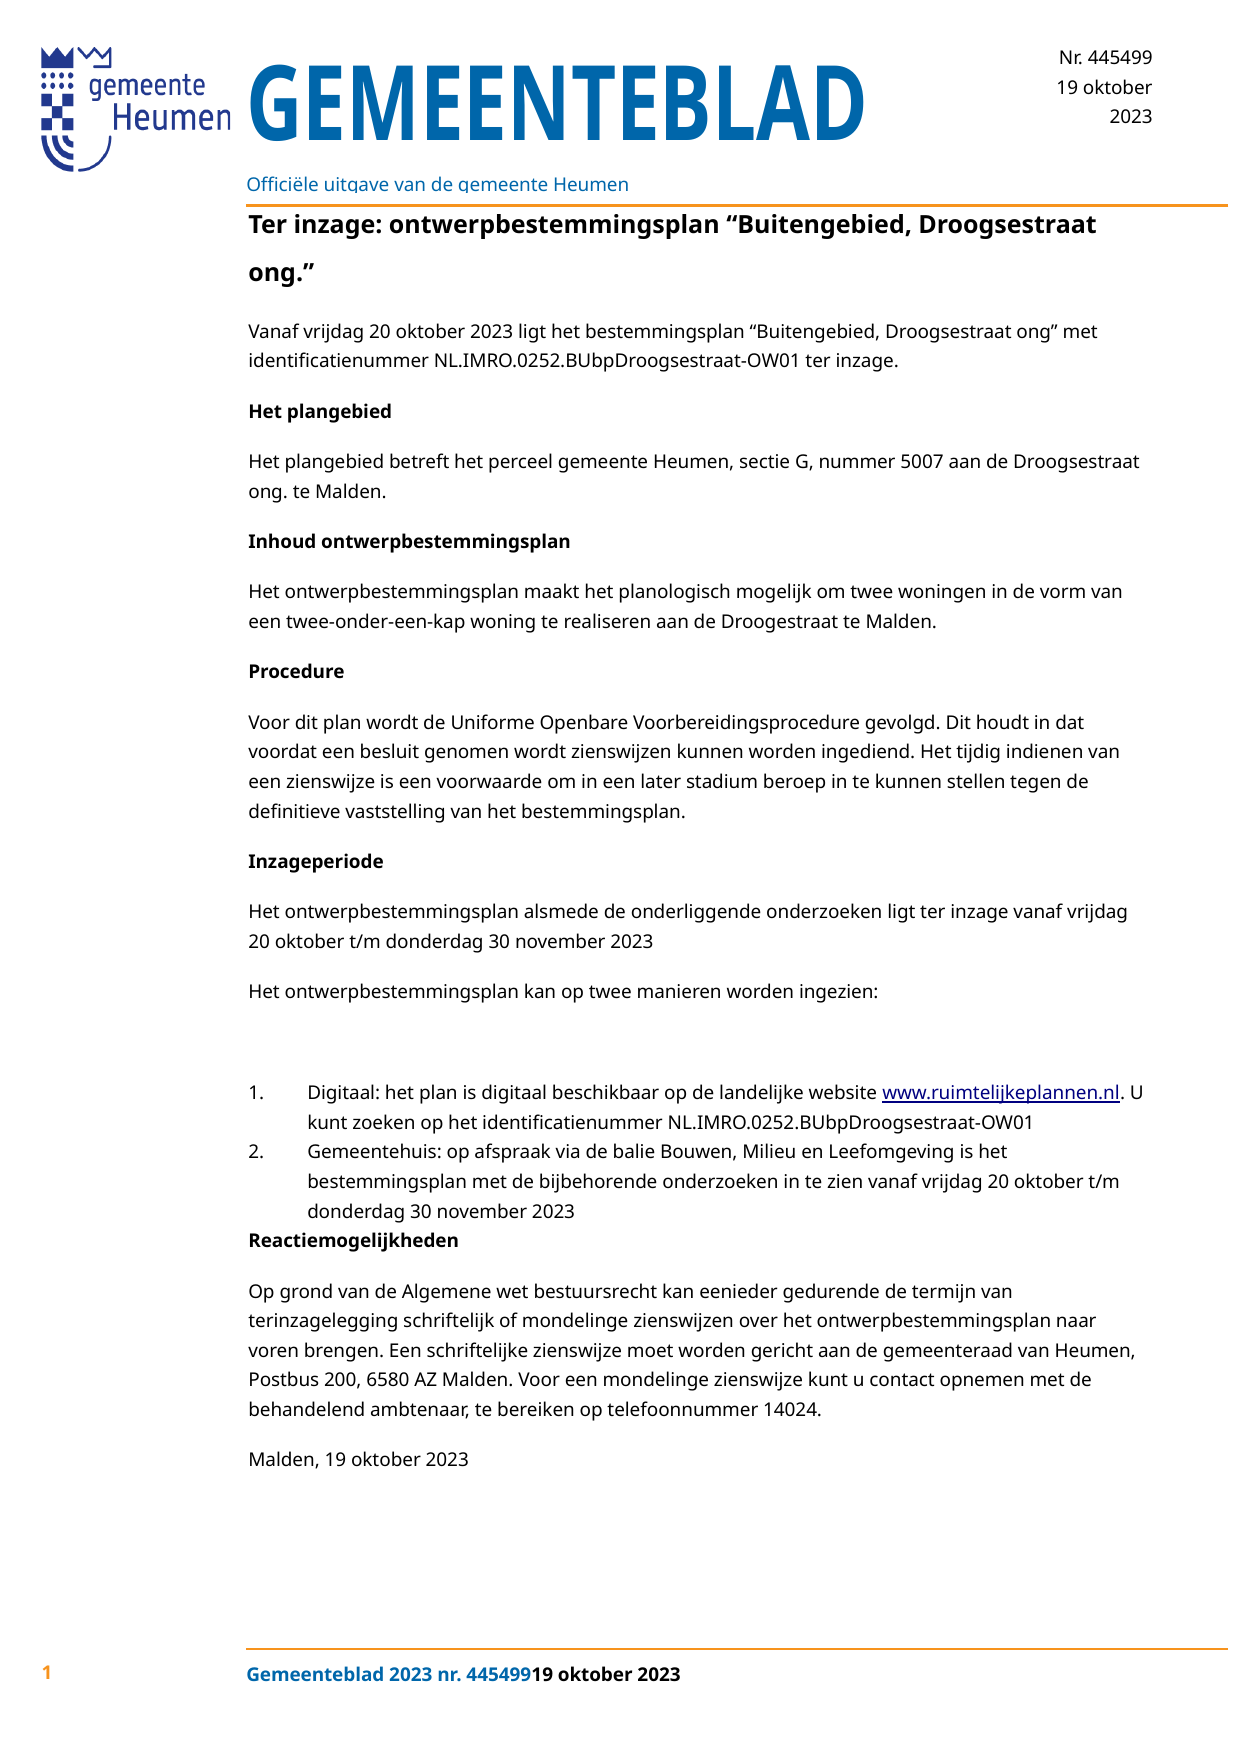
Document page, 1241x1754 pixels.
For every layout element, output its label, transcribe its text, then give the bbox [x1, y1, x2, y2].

text Malden, 19 oktober 2023 [248, 1447, 1152, 1472]
list Gemeentehuis: op afspraak via de balie Bouwen, Milieu en Leefomgeving is het bestemmingsplan met de bijbehorende onderzoeken in te zien vanaf vrijdag 20 oktober t/m donderdag 30 november 2023 [248, 1139, 1152, 1224]
text Reactiemogelijkheden [248, 1227, 1152, 1253]
picture [41, 47, 231, 172]
text Het ontwerpbestemmingsplan maakt het planologisch mogelijk om twee woningen in de vorm van een twee-onder-een-kap woning te realiseren aan de Droogestraat te Malden. [248, 579, 1152, 634]
text Het ontwerpbestemmingsplan kan op twee manieren worden ingezien: [248, 979, 1152, 1004]
list Digitaal: het plan is digitaal beschikbaar op de landelijke website www.ruimtelijkeplannen.nl. U kunt zoeken op het identificatienummer NL.IMRO.0252.BUbpDroogsestraat-OW01 [248, 1079, 1152, 1135]
text Inzageperiode [248, 848, 1152, 874]
text Procedure [248, 659, 1152, 684]
text Het plangebied betreft het perceel gemeente Heumen, sectie G, nummer 5007 aan de Droogsestraat ong. te Malden. [248, 448, 1152, 504]
text Ter inzage: ontwerpbestemmingsplan “Buitengebied, Droogsestraat ong.” [248, 207, 1152, 288]
text Op grond van de Algemene wet bestuursrecht kan eenieder gedurende de termijn van terinzagelegging schriftelijk of mondelinge zienswijzen over het ontwerpbestemmingsplan naar voren brengen. Een schriftelijke zienswijze moet worden gericht aan de gemeenteraad van Heumen, Postbus 200, 6580 AZ Malden. Voor een mondelinge zienswijze kunt u contact opnemen met de behandelend ambtenaar, te bereiken op telefoonnummer 14024. [248, 1278, 1152, 1422]
text Het ontwerpbestemmingsplan alsmede de onderliggende onderzoeken ligt ter inzage vanaf vrijdag 20 oktober t/m donderdag 30 november 2023 [248, 899, 1152, 954]
text Vanaf vrijdag 20 oktober 2023 ligt het bestemmingsplan “Buitengebied, Droogsestraat ong” met identificatienummer NL.IMRO.0252.BUbpDroogsestraat-OW01 ter inzage. [248, 318, 1152, 373]
text Inhoud ontwerpbestemmingsplan [248, 528, 1152, 554]
text Het plangebied [248, 398, 1152, 424]
text Voor dit plan wordt de Uniforme Openbare Voorbereidingsprocedure gevolgd. Dit houdt in dat voordat een besluit genomen wordt zienswijzen kunnen worden ingediend. Het tijdig indienen van een zienswijze is een voorwaarde om in een later stadium beroep in te kunnen stellen tegen de definitieve vaststelling van het bestemmingsplan. [248, 709, 1152, 824]
